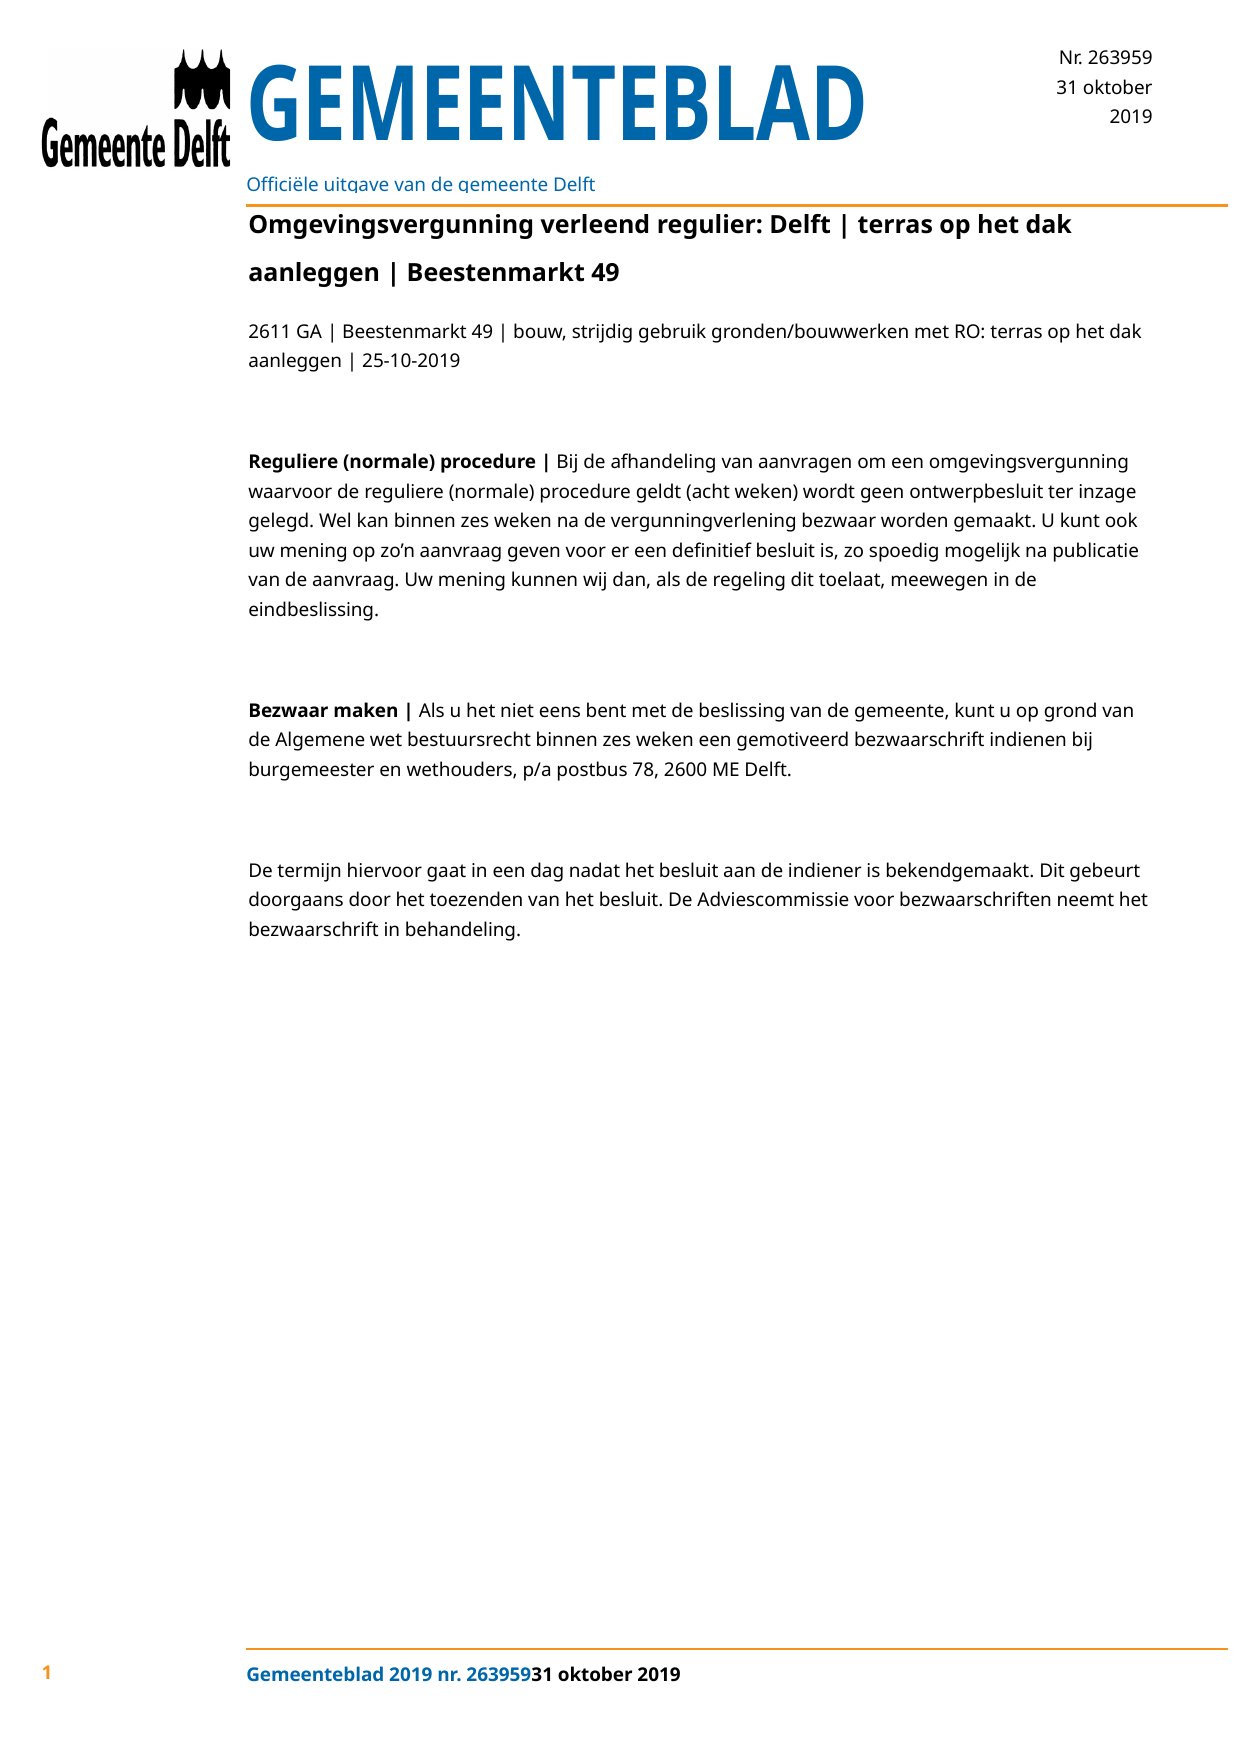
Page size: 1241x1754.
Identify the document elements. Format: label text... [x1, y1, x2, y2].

text Reguliere (normale) procedure | Bij de afhandeling van aanvragen om een omgevingsvergunning waarvoor de reguliere (normale) procedure geldt (acht weken) wordt geen ontwerpbesluit ter inzage gelegd. Wel kan binnen zes weken na de vergunningverlening bezwaar worden gemaakt. U kunt ook uw mening op zo’n aanvraag geven voor er een definitief besluit is, zo spoedig mogelijk na publicatie van de aanvraag. Uw mening kunnen wij dan, als de regeling dit toelaat, meewegen in de eindbeslissing. [248, 448, 1152, 622]
text De termijn hiervoor gaat in een dag nadat het besluit aan de indiener is bekendgemaakt. Dit gebeurt doorgaans door het toezenden van het besluit. De Adviescommissie voor bezwaarschriften neemt het bezwaarschrift in behandeling. [248, 857, 1152, 942]
text Omgevingsvergunning verleend regulier: Delft | terras op het dak aanleggen | Beestenmarkt 49 [248, 207, 1152, 288]
picture [41, 47, 231, 172]
text Bezwaar maken | Als u het niet eens bent met de beslissing van de gemeente, kunt u op grond van de Algemene wet bestuursrecht binnen zes weken een gemotiveerd bezwaarschrift indienen bij burgemeester en wethouders, p/a postbus 78, 2600 ME Delft. [248, 697, 1152, 782]
text 2611 GA | Beestenmarkt 49 | bouw, strijdig gebruik gronden/bouwwerken met RO: terras op het dak aanleggen | 25-10-2019 [248, 318, 1152, 373]
